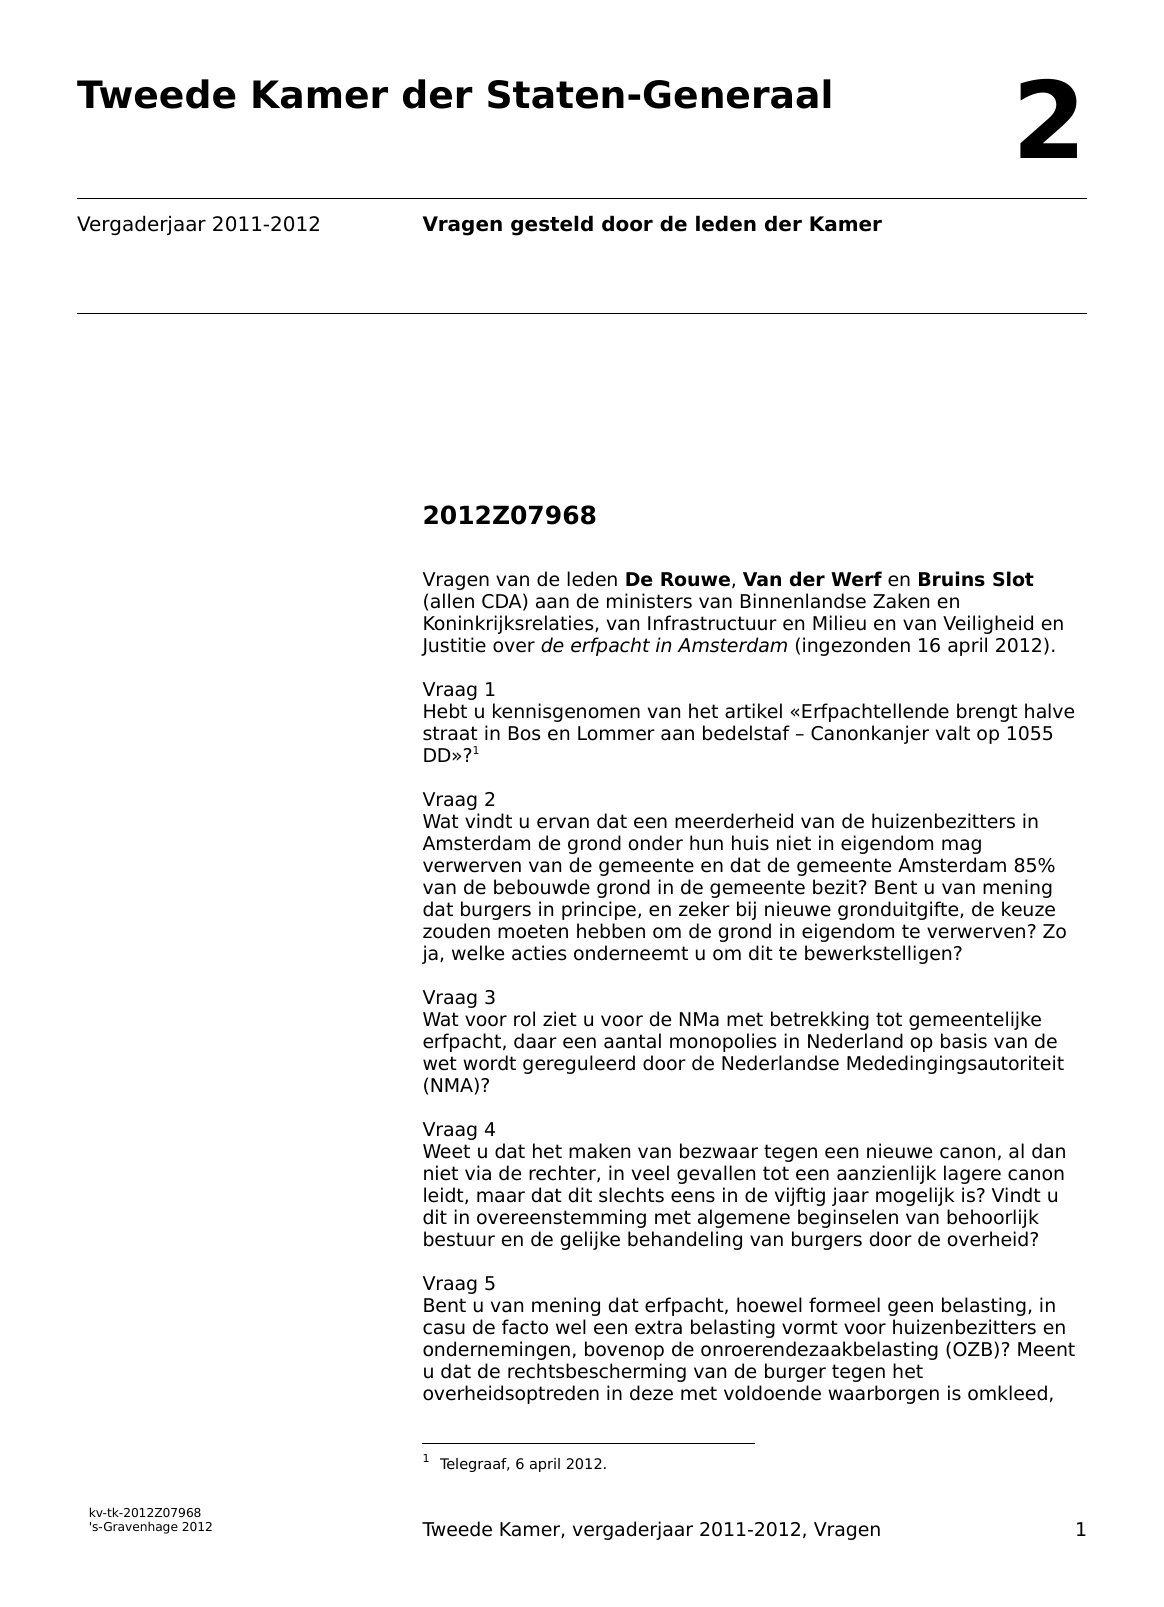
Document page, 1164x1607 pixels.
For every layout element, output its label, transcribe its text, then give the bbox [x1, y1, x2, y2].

text Vraag 2 [422, 789, 1087, 811]
text Telegraaf, 6 april 2012. [422, 1452, 1087, 1474]
text Wat vindt u ervan dat een meerderheid van de huizenbezitters in Amsterdam de grond onder hun huis niet in eigendom mag verwerven van de gemeente en dat de gemeente Amsterdam 85% van de bebouwde grond in de gemeente bezit? Bent u van mening dat burgers in principe, en zeker bij nieuwe gronduitgifte, de keuze zouden moeten hebben om de grond in eigendom te verwerven? Zo ja, welke acties onderneemt u om dit te bewerkstelligen? [422, 811, 1087, 965]
text Vragen van de leden De Rouwe, Van der Werf en Bruins Slot (allen CDA) aan de ministers van Binnenlandse Zaken en Koninkrijksrelaties, van Infrastructuur en Milieu en van Veiligheid en Justitie over de erfpacht in Amsterdam (ingezonden 16 april 2012). [422, 569, 1087, 657]
text 2012Z07968 [422, 501, 1087, 531]
table_header Tweede Kamer der Staten-Generaal [77, 59, 886, 198]
text Vraag 4 [422, 1119, 1087, 1141]
text Wat voor rol ziet u voor de NMa met betrekking tot gemeentelijke erfpacht, daar een aantal monopolies in Nederland op basis van de wet wordt gereguleerd door de Nederlandse Mededingingsautoriteit (NMA)? [422, 1009, 1087, 1097]
text Vraag 1 [422, 679, 1087, 701]
table_header 2 [886, 59, 1087, 198]
table_cell Vergaderjaar 2011-2012 [77, 199, 422, 313]
text Weet u dat het maken van bezwaar tegen een nieuwe canon, al dan niet via de rechter, in veel gevallen tot een aanzienlijk lagere canon leidt, maar dat dit slechts eens in de vijftig jaar mogelijk is? Vindt u dit in overeenstemming met algemene beginselen van behoorlijk bestuur en de gelijke behandeling van burgers door de overheid? [422, 1141, 1087, 1251]
text Hebt u kennisgenomen van het artikel «Erfpachtellende brengt halve straat in Bos en Lommer aan bedelstaf – Canonkanjer valt op 1055 DD»? [422, 701, 1087, 767]
text Vraag 3 [422, 987, 1087, 1009]
text Bent u van mening dat erfpacht, hoewel formeel geen belasting, in casu de facto wel een extra belasting vormt voor huizenbezitters en ondernemingen, bovenop de onroerendezaakbelasting (OZB)? Meent u dat de rechtsbescherming van de burger tegen het overheidsoptreden in deze met voldoende waarborgen is omkleed, [422, 1295, 1087, 1405]
text kv-tk-2012Z07968 [88, 1506, 323, 1520]
table_cell Vragen gesteld door de leden der Kamer [422, 199, 1087, 313]
text Vraag 5 [422, 1273, 1087, 1295]
text 's-Gravenhage 2012 [88, 1520, 323, 1534]
